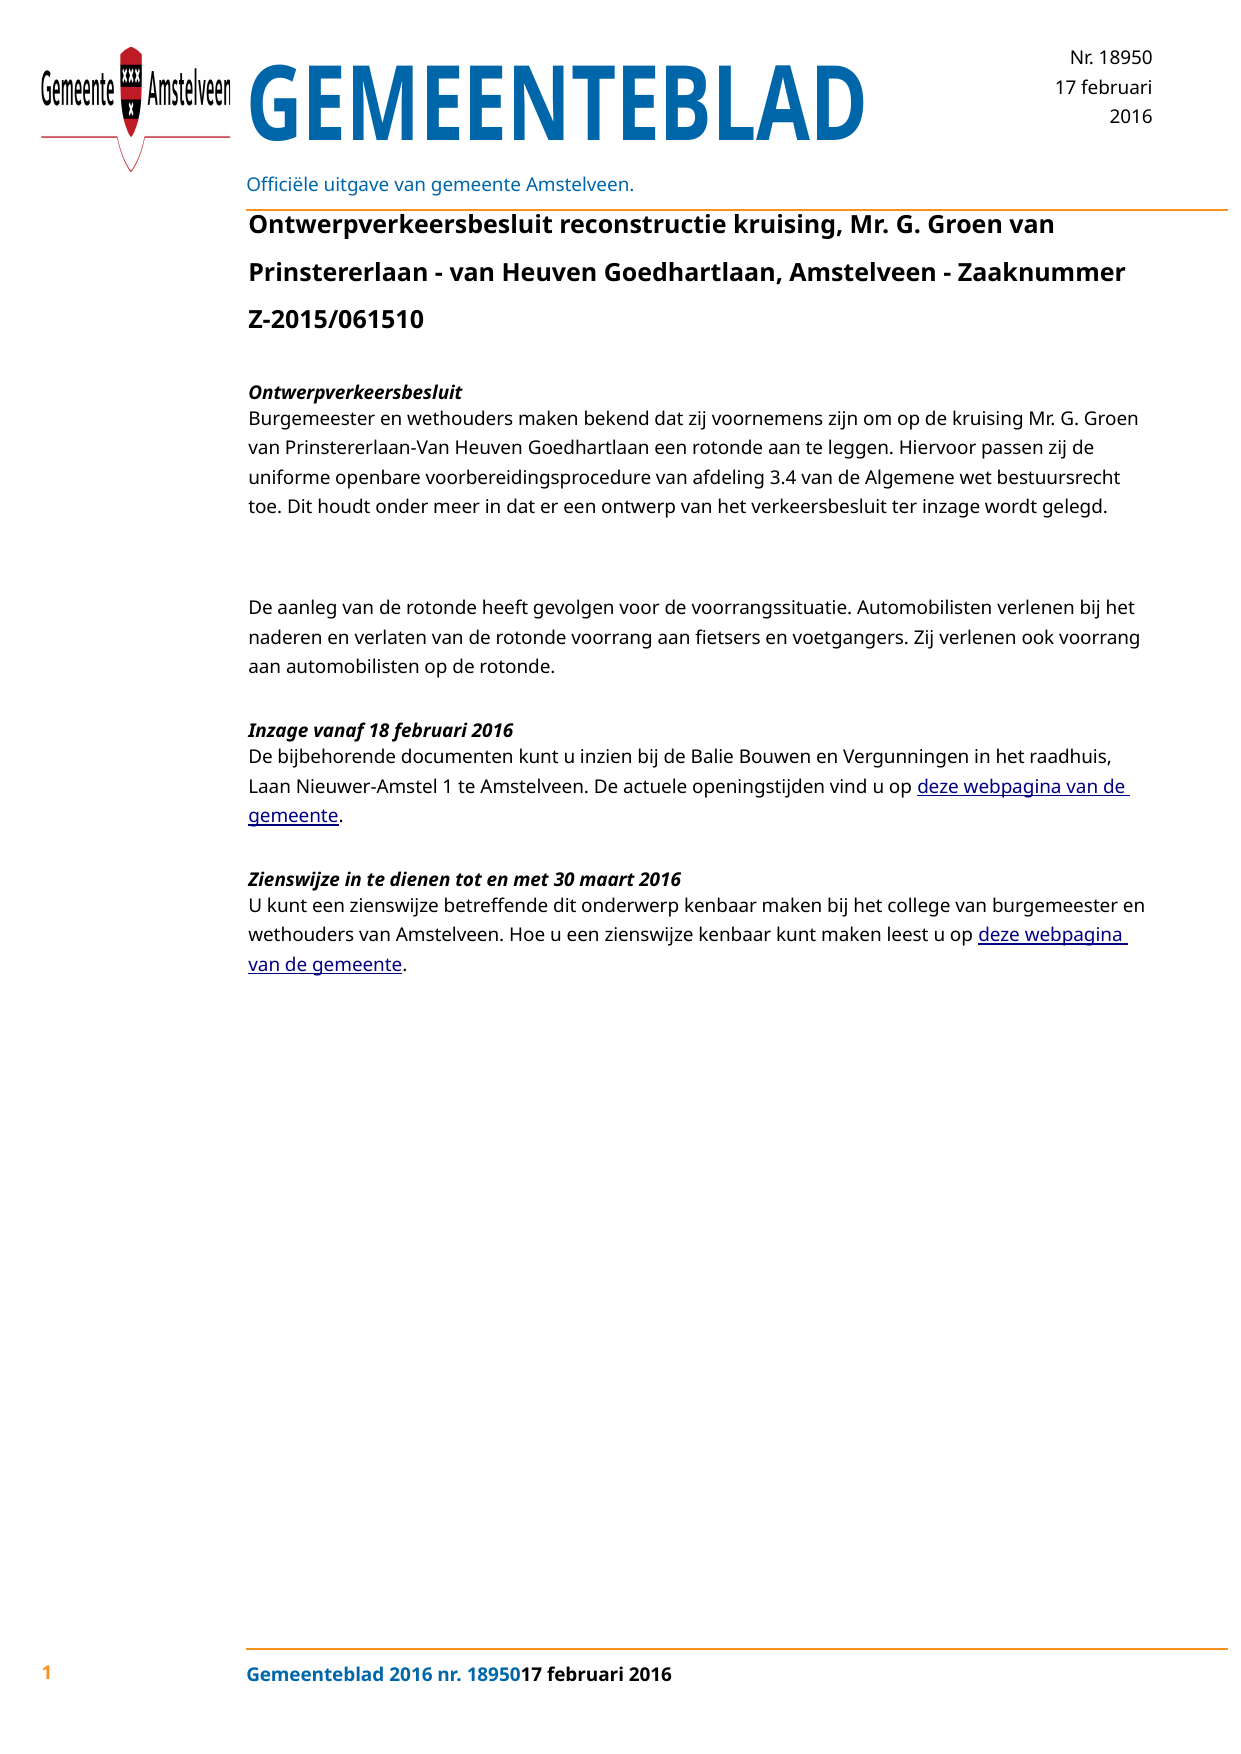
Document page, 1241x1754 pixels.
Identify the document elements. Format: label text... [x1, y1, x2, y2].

text Burgemeester en wethouders maken bekend dat zij voornemens zijn om op de kruising Mr. G. Groen van Prinstererlaan-Van Heuven Goedhartlaan een rotonde aan te leggen. Hiervoor passen zij de uniforme openbare voorbereidingsprocedure van afdeling 3.4 van de Algemene wet bestuursrecht toe. Dit houdt onder meer in dat er een ontwerp van het verkeersbesluit ter inzage wordt gelegd. [248, 405, 1152, 519]
picture [41, 47, 231, 172]
text Ontwerpverkeersbesluit [248, 379, 1152, 405]
text U kunt een zienswijze betreffende dit onderwerp kenbaar maken bij het college van burgemeester en wethouders van Amstelveen. Hoe u een zienswijze kenbaar kunt maken leest u op deze webpagina van de gemeente. [248, 892, 1152, 977]
text Zienswijze in te dienen tot en met 30 maart 2016 [248, 866, 1152, 892]
text De aanleg van de rotonde heeft gevolgen voor de voorrangssituatie. Automobilisten verlenen bij het naderen en verlaten van de rotonde voorrang aan fietsers en voetgangers. Zij verlenen ook voorrang aan automobilisten op de rotonde. [248, 594, 1152, 679]
text Inzage vanaf 18 februari 2016 [248, 717, 1152, 743]
text Ontwerpverkeersbesluit reconstructie kruising, Mr. G. Groen van Prinstererlaan - van Heuven Goedhartlaan, Amstelveen - Zaaknummer Z-2015/061510 [248, 211, 1152, 336]
text De bijbehorende documenten kunt u inzien bij de Balie Bouwen en Vergunningen in het raadhuis, Laan Nieuwer-Amstel 1 te Amstelveen. De actuele openingstijden vind u op deze webpagina van de gemeente. [248, 743, 1152, 828]
